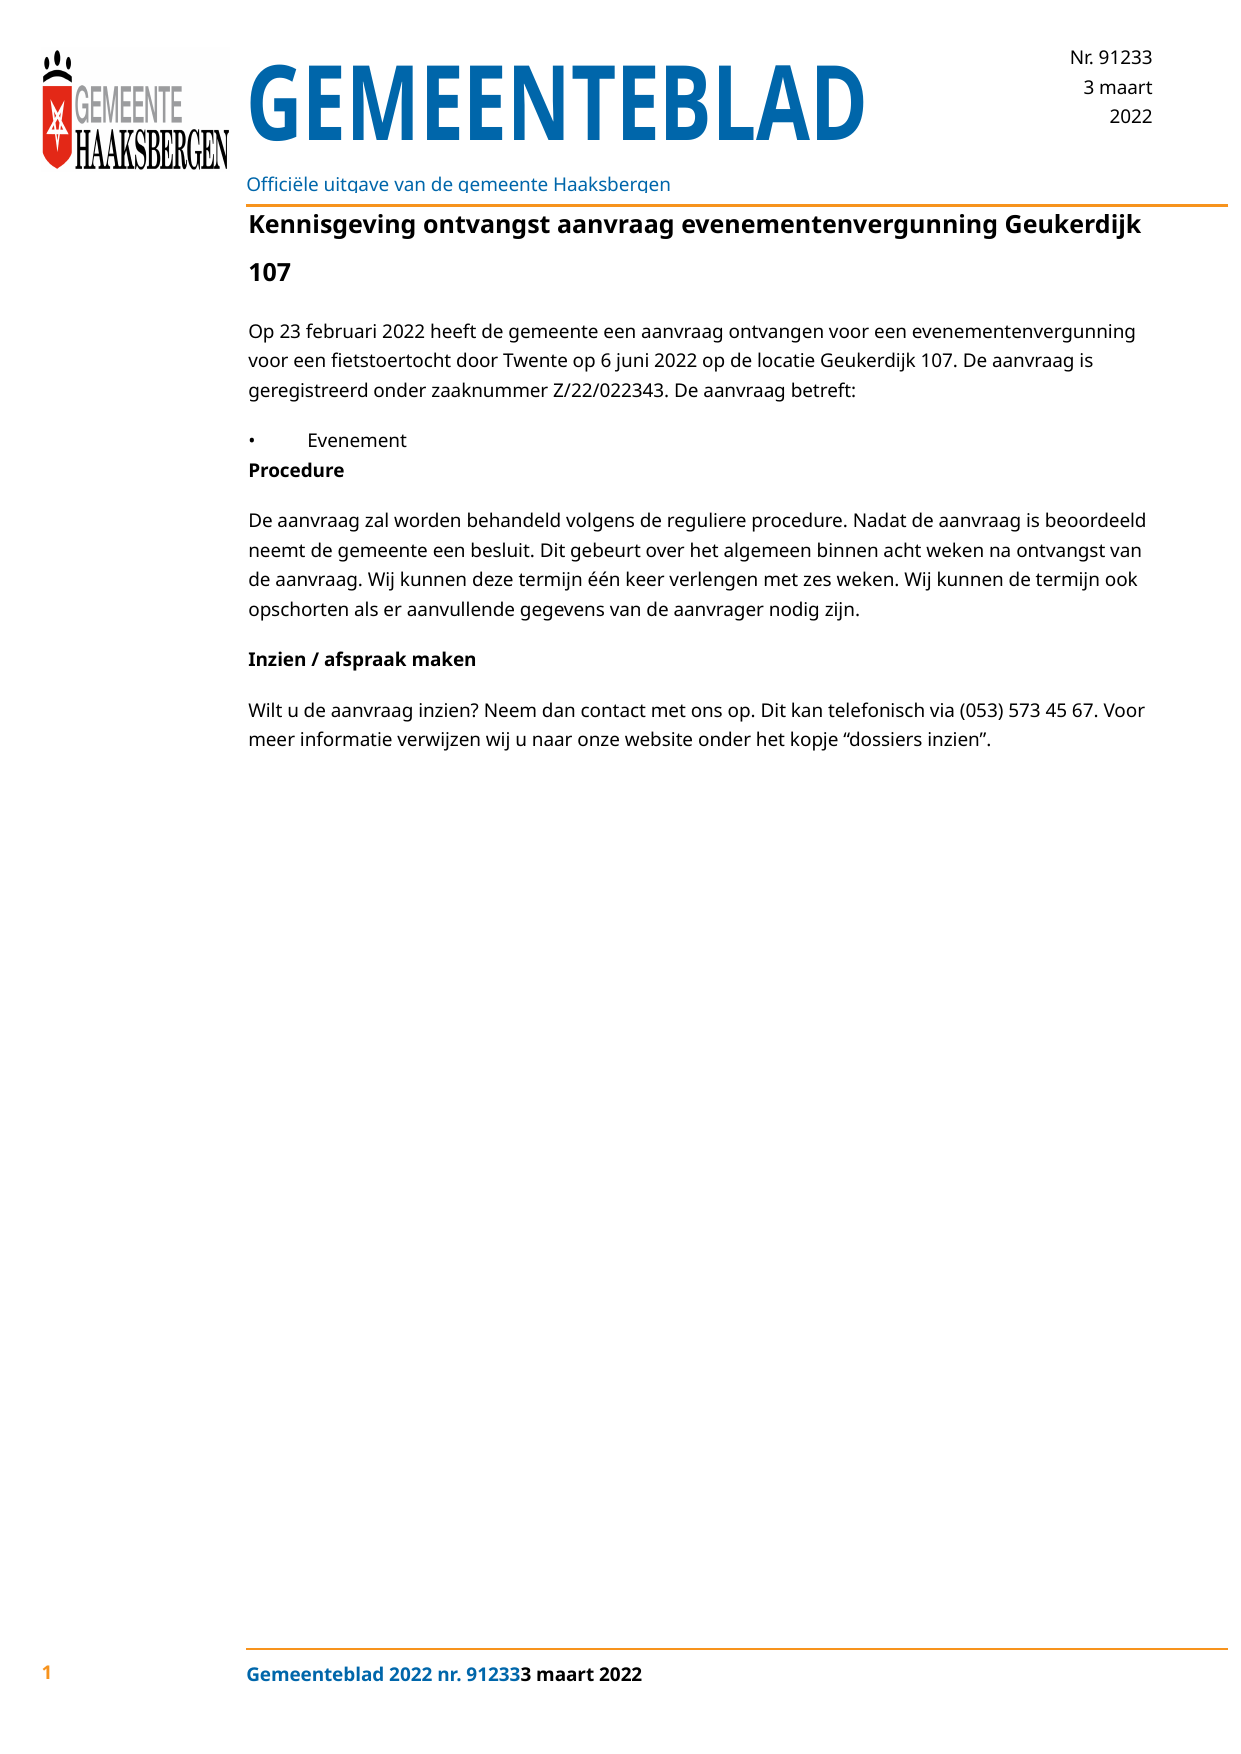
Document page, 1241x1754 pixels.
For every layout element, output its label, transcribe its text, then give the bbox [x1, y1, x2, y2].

text Procedure [248, 457, 1152, 483]
picture [41, 47, 231, 172]
text Kennisgeving ontvangst aanvraag evenementenvergunning Geukerdijk 107 [248, 207, 1152, 288]
text Wilt u de aanvraag inzien? Neem dan contact met ons op. Dit kan telefonisch via (053) 573 45 67. Voor meer informatie verwijzen wij u naar onze website onder het kopje “dossiers inzien”. [248, 697, 1152, 752]
text Op 23 februari 2022 heeft de gemeente een aanvraag ontvangen voor een evenementenvergunning voor een fietstoertocht door Twente op 6 juni 2022 op de locatie Geukerdijk 107. De aanvraag is geregistreerd onder zaaknummer Z/22/022343. De aanvraag betreft: [248, 318, 1152, 403]
text Inzien / afspraak maken [248, 647, 1152, 672]
list Evenement [248, 427, 1152, 453]
text De aanvraag zal worden behandeld volgens de reguliere procedure. Nadat de aanvraag is beoordeeld neemt de gemeente een besluit. Dit gebeurt over het algemeen binnen acht weken na ontvangst van de aanvraag. Wij kunnen deze termijn één keer verlengen met zes weken. Wij kunnen de termijn ook opschorten als er aanvullende gegevens van de aanvrager nodig zijn. [248, 507, 1152, 622]
